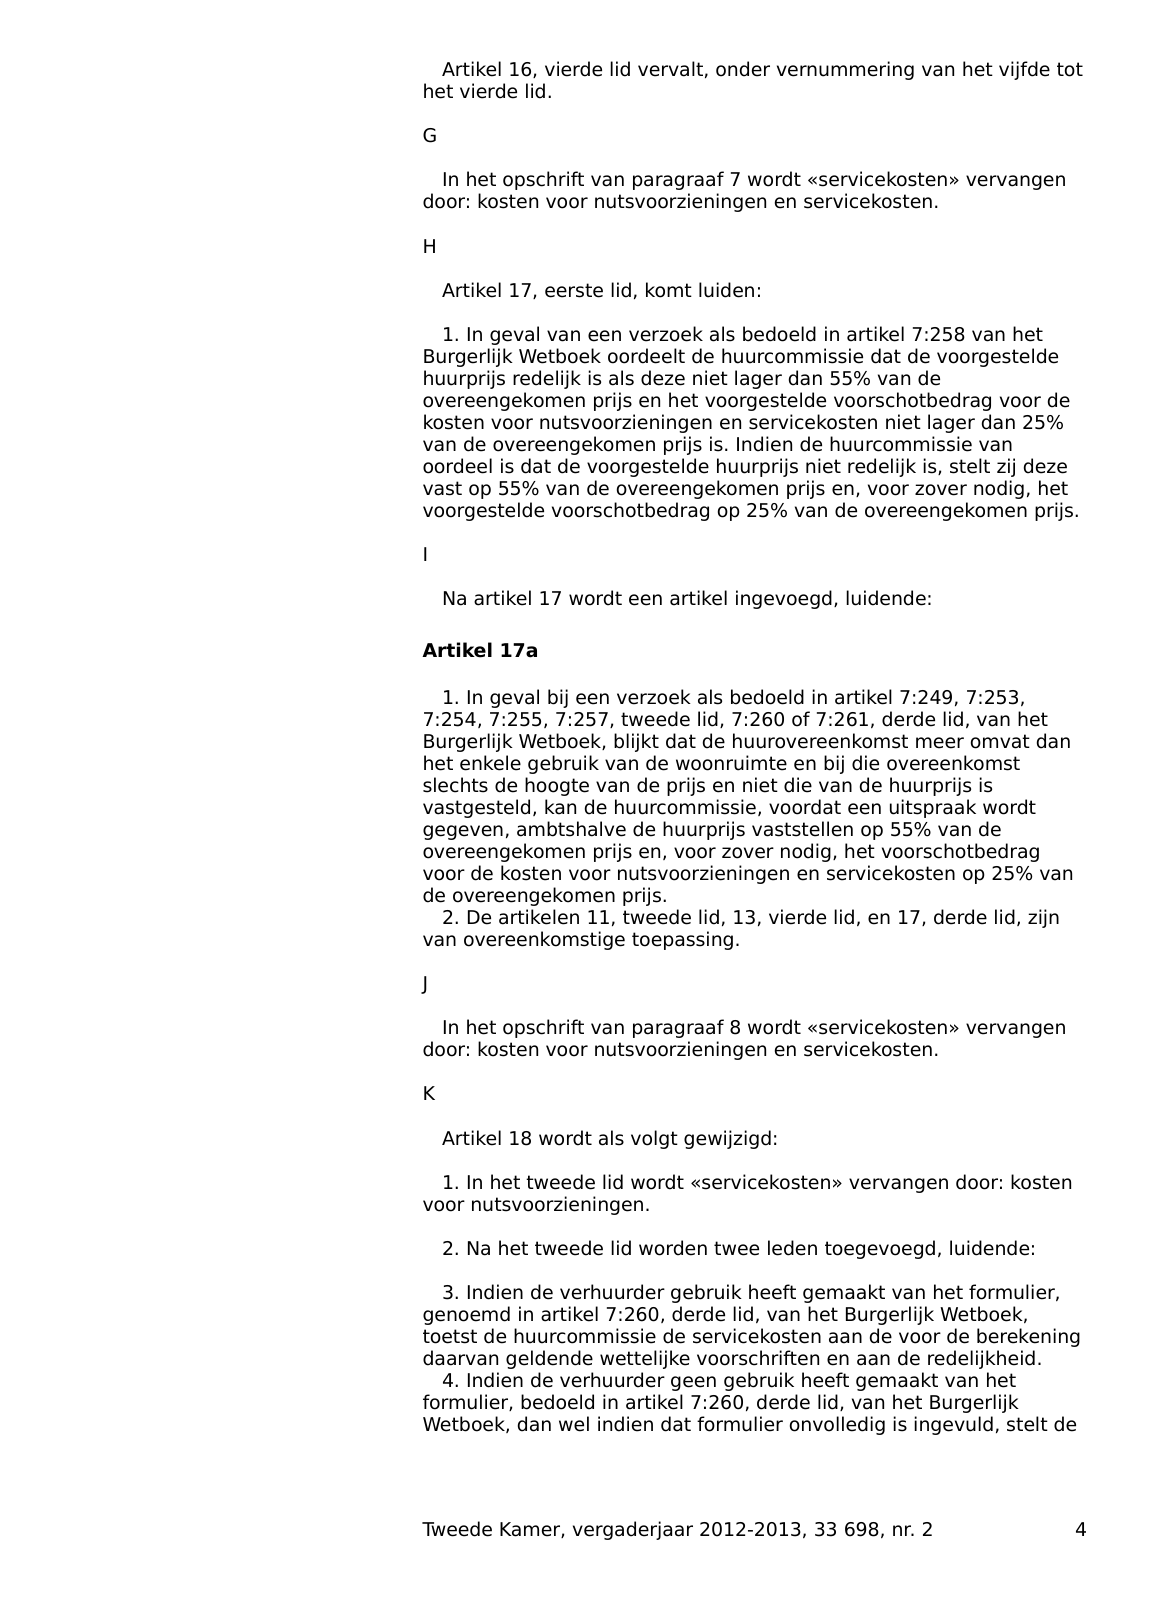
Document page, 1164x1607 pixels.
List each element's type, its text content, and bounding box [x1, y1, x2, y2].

text 1. In geval van een verzoek als bedoeld in artikel 7:258 van het Burgerlijk Wetboek oordeelt de huurcommissie dat de voorgestelde huurprijs redelijk is als deze niet lager dan 55% van de overeengekomen prijs en het voorgestelde voorschotbedrag voor de kosten voor nutsvoorzieningen en servicekosten niet lager dan 25% van de overeengekomen prijs is. Indien de huurcommissie van oordeel is dat de voorgestelde huurprijs niet redelijk is, stelt zij deze vast op 55% van de overeengekomen prijs en, voor zover nodig, het voorgestelde voorschotbedrag op 25% van de overeengekomen prijs. [422, 324, 1087, 522]
text Na artikel 17 wordt een artikel ingevoegd, luidende: [422, 588, 1087, 610]
text 2. Na het tweede lid worden twee leden toegevoegd, luidende: [422, 1238, 1087, 1260]
text J [422, 973, 1087, 995]
text 4. Indien de verhuurder geen gebruik heeft gemaakt van het formulier, bedoeld in artikel 7:260, derde lid, van het Burgerlijk Wetboek, dan wel indien dat formulier onvolledig is ingevuld, stelt de [422, 1370, 1087, 1436]
text Artikel 17, eerste lid, komt luiden: [422, 280, 1087, 302]
text G [422, 125, 1087, 147]
text 2. De artikelen 11, tweede lid, 13, vierde lid, en 17, derde lid, zijn van overeenkomstige toepassing. [422, 907, 1087, 951]
text In het opschrift van paragraaf 8 wordt «servicekosten» vervangen door: kosten voor nutsvoorzieningen en servicekosten. [422, 1017, 1087, 1061]
text I [422, 544, 1087, 566]
subtitle Artikel 17a [422, 640, 1087, 662]
text Artikel 18 wordt als volgt gewijzigd: [422, 1127, 1087, 1149]
text 1. In het tweede lid wordt «servicekosten» vervangen door: kosten voor nutsvoorzieningen. [422, 1172, 1087, 1216]
text Artikel 16, vierde lid vervalt, onder vernummering van het vijfde tot het vierde lid. [422, 59, 1087, 103]
text K [422, 1083, 1087, 1105]
text 3. Indien de verhuurder gebruik heeft gemaakt van het formulier, genoemd in artikel 7:260, derde lid, van het Burgerlijk Wetboek, toetst de huurcommissie de servicekosten aan de voor de berekening daarvan geldende wettelijke voorschriften en aan de redelijkheid. [422, 1282, 1087, 1370]
text 1. In geval bij een verzoek als bedoeld in artikel 7:249, 7:253, 7:254, 7:255, 7:257, tweede lid, 7:260 of 7:261, derde lid, van het Burgerlijk Wetboek, blijkt dat de huurovereenkomst meer omvat dan het enkele gebruik van de woonruimte en bij die overeenkomst slechts de hoogte van de prijs en niet die van de huurprijs is vastgesteld, kan de huurcommissie, voordat een uitspraak wordt gegeven, ambtshalve de huurprijs vaststellen op 55% van de overeengekomen prijs en, voor zover nodig, het voorschotbedrag voor de kosten voor nutsvoorzieningen en servicekosten op 25% van de overeengekomen prijs. [422, 687, 1087, 907]
text H [422, 236, 1087, 257]
text In het opschrift van paragraaf 7 wordt «servicekosten» vervangen door: kosten voor nutsvoorzieningen en servicekosten. [422, 169, 1087, 213]
